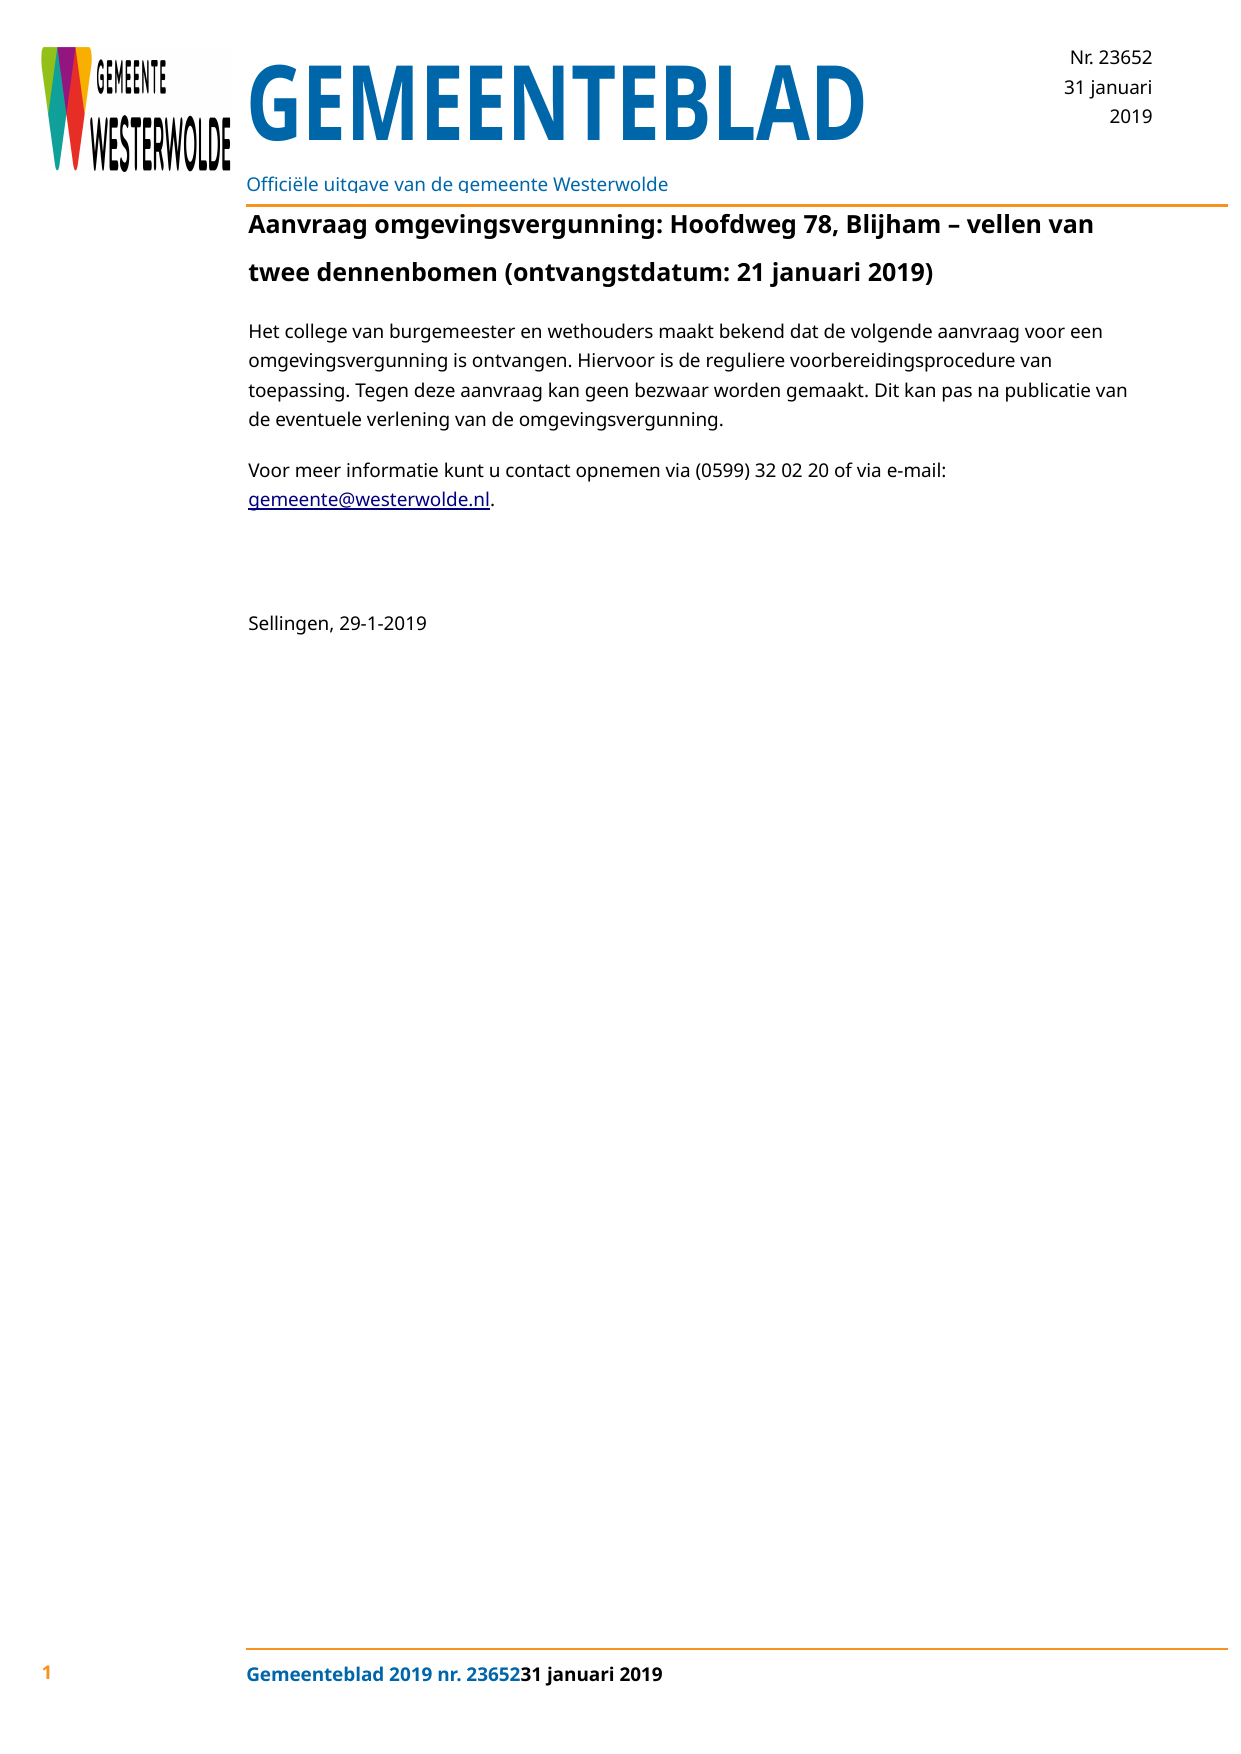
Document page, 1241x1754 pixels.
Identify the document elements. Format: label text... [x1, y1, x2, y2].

text Het college van burgemeester en wethouders maakt bekend dat de volgende aanvraag voor een omgevingsvergunning is ontvangen. Hiervoor is de reguliere voorbereidingsprocedure van toepassing. Tegen deze aanvraag kan geen bezwaar worden gemaakt. Dit kan pas na publicatie van de eventuele verlening van de omgevingsvergunning. [248, 318, 1152, 432]
text Voor meer informatie kunt u contact opnemen via (0599) 32 02 20 of via e-mail: gemeente@westerwolde.nl. [248, 457, 1152, 512]
text Aanvraag omgevingsvergunning: Hoofdweg 78, Blijham – vellen van twee dennenbomen (ontvangstdatum: 21 januari 2019) [248, 207, 1152, 288]
picture [41, 47, 231, 172]
text Sellingen, 29-1-2019 [248, 611, 1152, 636]
